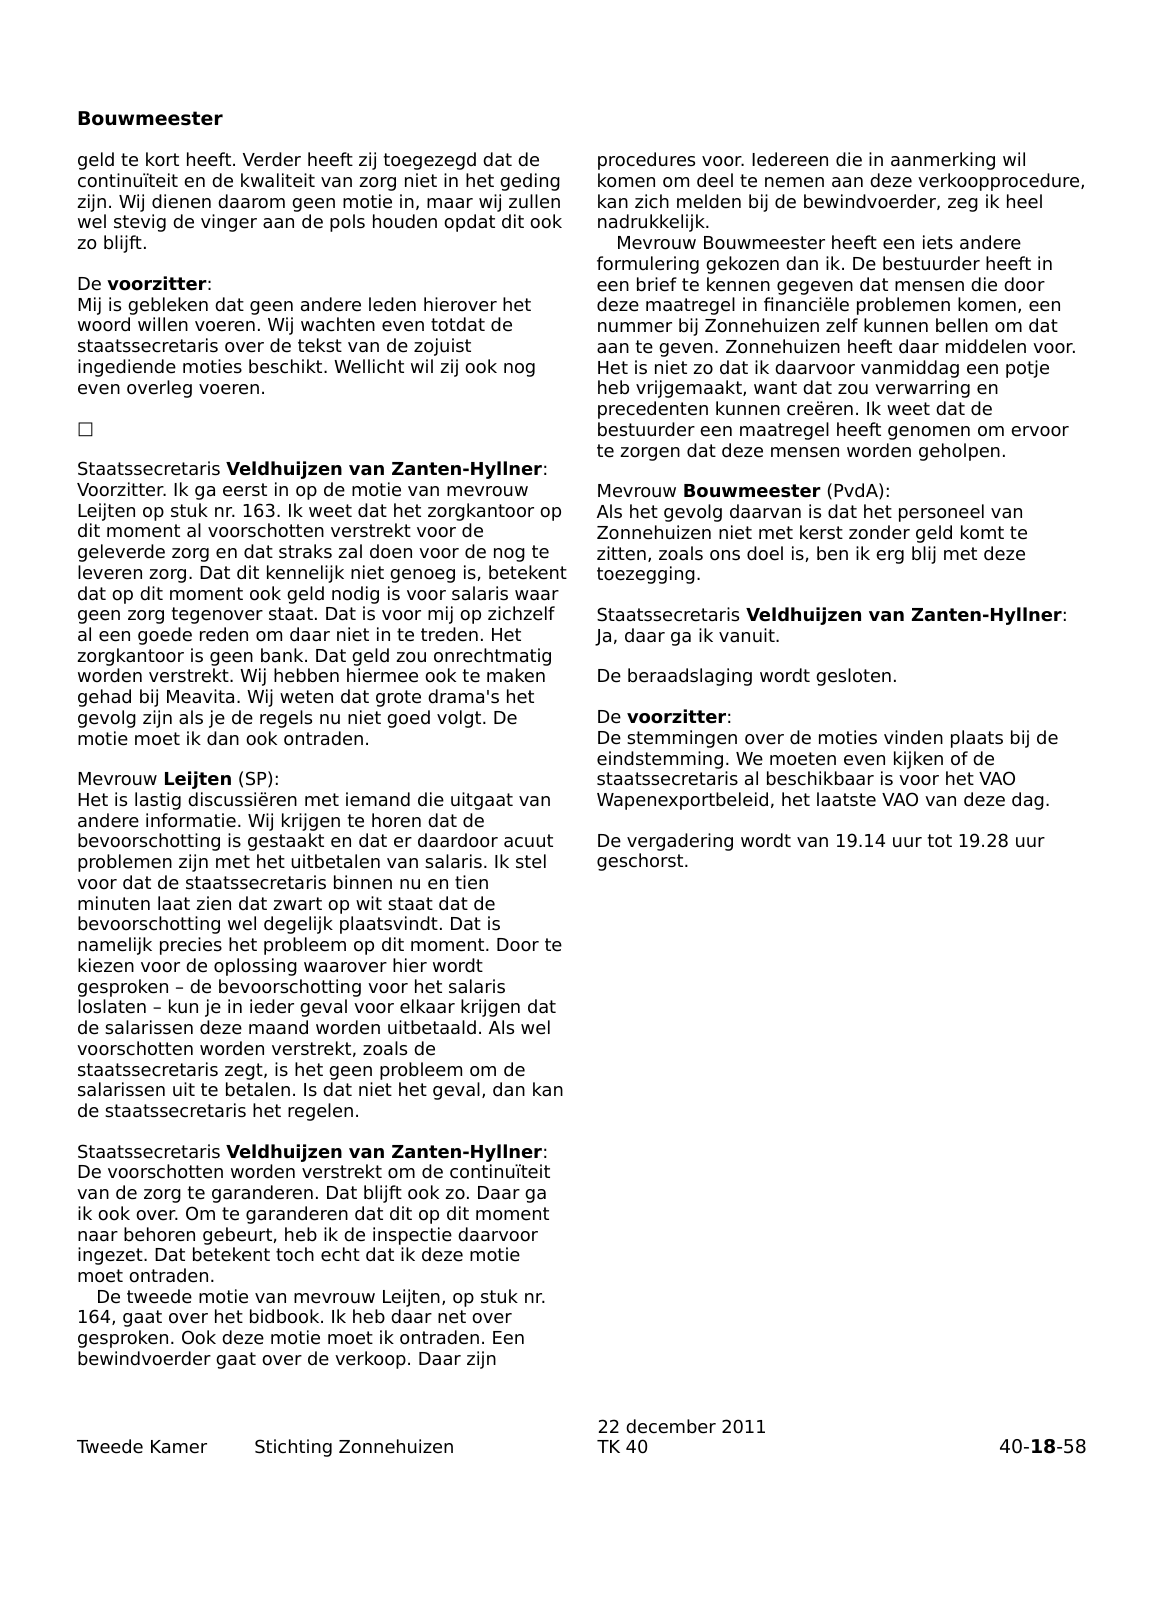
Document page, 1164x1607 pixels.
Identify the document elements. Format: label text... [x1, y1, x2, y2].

text Mevrouw Bouwmeester heeft een iets andere formulering gekozen dan ik. De bestuurder heeft in een brief te kennen gegeven dat mensen die door deze maatregel in financiële problemen komen, een nummer bij Zonnehuizen zelf kunnen bellen om dat aan te geven. Zonnehuizen heeft daar middelen voor. Het is niet zo dat ik daarvoor vanmiddag een potje heb vrijgemaakt, want dat zou verwarring en precedenten kunnen creëren. Ik weet dat de bestuurder een maatregel heeft genomen om ervoor te zorgen dat deze mensen worden geholpen. [596, 233, 1087, 461]
text Staatssecretaris Veldhuijzen van Zanten-Hyllner: [77, 459, 567, 480]
text Voorzitter. Ik ga eerst in op de motie van mevrouw Leijten op stuk nr. 163. Ik weet dat het zorgkantoor op dit moment al voorschotten verstrekt voor de geleverde zorg en dat straks zal doen voor de nog te leveren zorg. Dat dit kennelijk niet genoeg is, betekent dat op dit moment ook geld nodig is voor salaris waar geen zorg tegenover staat. Dat is voor mij op zichzelf al een goede reden om daar niet in te treden. Het zorgkantoor is geen bank. Dat geld zou onrechtmatig worden verstrekt. Wij hebben hiermee ook te maken gehad bij Meavita. Wij weten dat grote drama's het gevolg zijn als je de regels nu niet goed volgt. De motie moet ik dan ook ontraden. [77, 480, 567, 749]
text geld te kort heeft. Verder heeft zij toegezegd dat de continuïteit en de kwaliteit van zorg niet in het geding zijn. Wij dienen daarom geen motie in, maar wij zullen wel stevig de vinger aan de pols houden opdat dit ook zo blijft. [77, 150, 567, 254]
text Als het gevolg daarvan is dat het personeel van Zonnehuizen niet met kerst zonder geld komt te zitten, zoals ons doel is, ben ik erg blij met deze toezegging. [596, 502, 1087, 585]
text Ja, daar ga ik vanuit. [596, 626, 1087, 646]
text De voorzitter: [596, 707, 1087, 728]
text Mij is gebleken dat geen andere leden hierover het woord willen voeren. Wij wachten even totdat de staatssecretaris over de tekst van de zojuist ingediende moties beschikt. Wellicht wil zij ook nog even overleg voeren. [77, 294, 567, 398]
text De stemmingen over de moties vinden plaats bij de eindstemming. We moeten even kijken of de staatssecretaris al beschikbaar is voor het VAO Wapenexportbeleid, het laatste VAO van deze dag. [596, 728, 1087, 811]
text De beraadslaging wordt gesloten. [596, 666, 1087, 687]
text Staatssecretaris Veldhuijzen van Zanten-Hyllner: [77, 1142, 567, 1162]
text Staatssecretaris Veldhuijzen van Zanten-Hyllner: [596, 605, 1087, 626]
text De tweede motie van mevrouw Leijten, op stuk nr. 164, gaat over het bidbook. Ik heb daar net over gesproken. Ook deze motie moet ik ontraden. Een bewindvoerder gaat over de verkoop. Daar zijn [77, 1287, 567, 1369]
text De voorzitter: [77, 274, 567, 294]
text procedures voor. Iedereen die in aanmerking wil komen om deel te nemen aan deze verkoopprocedure, kan zich melden bij de bewindvoerder, zeg ik heel nadrukkelijk. [596, 150, 1087, 233]
text Het is lastig discussiëren met iemand die uitgaat van andere informatie. Wij krijgen te horen dat de bevoorschotting is gestaakt en dat er daardoor acuut problemen zijn met het uitbetalen van salaris. Ik stel voor dat de staatssecretaris binnen nu en tien minuten laat zien dat zwart op wit staat dat de bevoorschotting wel degelijk plaatsvindt. Dat is namelijk precies het probleem op dit moment. Door te kiezen voor de oplossing waarover hier wordt gesproken – de bevoorschotting voor het salaris loslaten – kun je in ieder geval voor elkaar krijgen dat de salarissen deze maand worden uitbetaald. Als wel voorschotten worden verstrekt, zoals de staatssecretaris zegt, is het geen probleem om de salarissen uit te betalen. Is dat niet het geval, dan kan de staatssecretaris het regelen. [77, 790, 567, 1122]
text Mevrouw Bouwmeester (PvdA): [596, 481, 1087, 502]
text De voorschotten worden verstrekt om de continuïteit van de zorg te garanderen. Dat blijft ook zo. Daar ga ik ook over. Om te garanderen dat dit op dit moment naar behoren gebeurt, heb ik de inspectie daarvoor ingezet. Dat betekent toch echt dat ik deze motie moet ontraden. [77, 1162, 567, 1287]
text □ [77, 418, 567, 439]
text De vergadering wordt van 19.14 uur tot 19.28 uur geschorst. [596, 831, 1087, 872]
text Mevrouw Leijten (SP): [77, 769, 567, 790]
